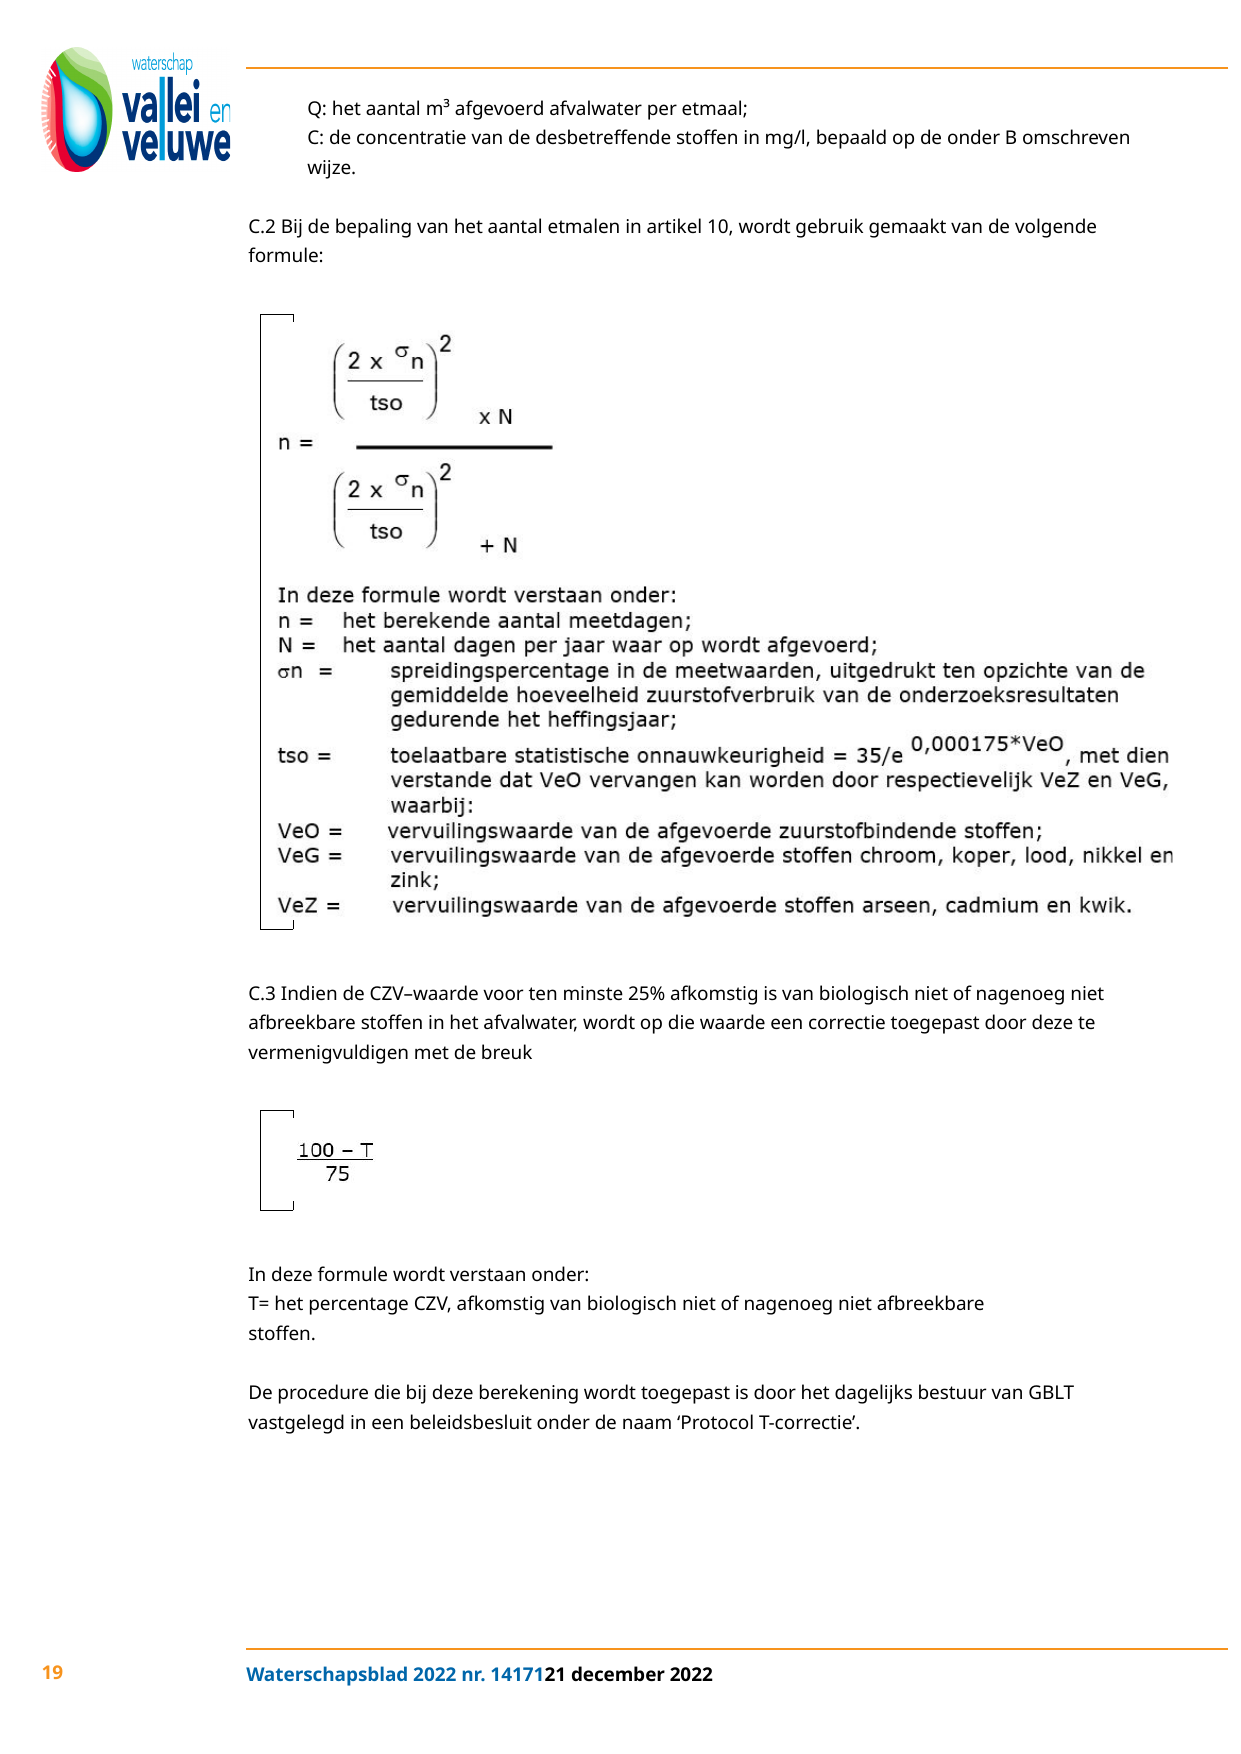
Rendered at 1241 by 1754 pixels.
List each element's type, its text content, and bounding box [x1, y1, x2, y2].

text C.3 Indien de CZV–waarde voor ten minste 25% afkomstig is van biologisch niet of nagenoeg niet afbreekbare stoffen in het afvalwater, wordt op die waarde een correctie toegepast door deze te vermenigvuldigen met de breuk [248, 980, 1152, 1065]
text In deze formule wordt verstaan onder: [248, 1261, 1152, 1287]
text stoffen. [248, 1320, 1152, 1346]
list C: de concentratie van de desbetreffende stoffen in mg/l, bepaald op de onder B omschreven wijze. [248, 124, 1152, 180]
text T= het percentage CZV, afkomstig van biologisch niet of nagenoeg niet afbreekbare [248, 1291, 1152, 1316]
picture [41, 47, 231, 172]
picture [268, 322, 1173, 920]
list Q: het aantal m³ afgevoerd afvalwater per etmaal; [248, 95, 1152, 121]
text C.2 Bij de bepaling van het aantal etmalen in artikel 10, wordt gebruik gemaakt van de volgende formule: [248, 213, 1152, 268]
picture [268, 1118, 411, 1201]
text De procedure die bij deze berekening wordt toegepast is door het dagelijks bestuur van GBLT vastgelegd in een beleidsbesluit onder de naam ‘Protocol T-correctie’. [248, 1379, 1152, 1434]
